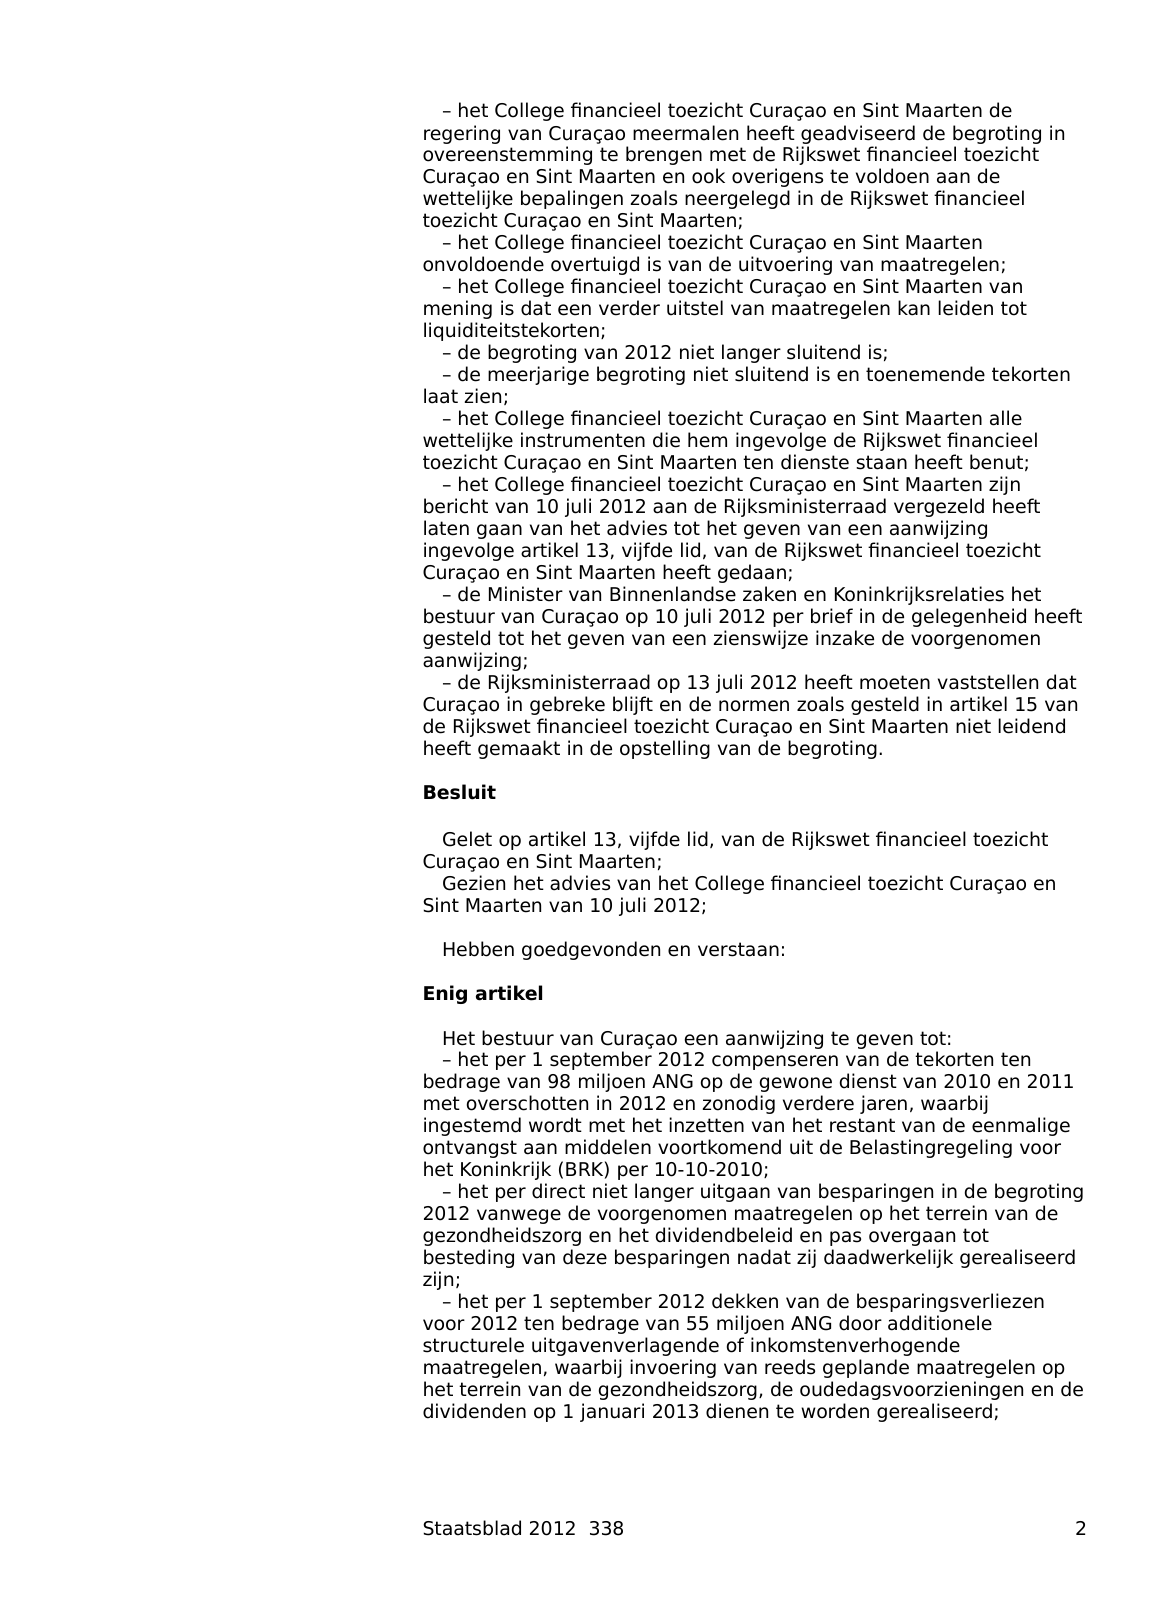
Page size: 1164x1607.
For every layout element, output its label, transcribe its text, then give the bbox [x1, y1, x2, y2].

text – de begroting van 2012 niet langer sluitend is; [422, 342, 1087, 364]
subtitle Enig artikel [422, 983, 1087, 1005]
text Hebben goedgevonden en verstaan: [422, 939, 1087, 961]
text – de Rijksministerraad op 13 juli 2012 heeft moeten vaststellen dat Curaçao in gebreke blijft en de normen zoals gesteld in artikel 15 van de Rijkswet financieel toezicht Curaçao en Sint Maarten niet leidend heeft gemaakt in de opstelling van de begroting. [422, 672, 1087, 760]
subtitle Besluit [422, 782, 1087, 804]
text – het per direct niet langer uitgaan van besparingen in de begroting 2012 vanwege de voorgenomen maatregelen op het terrein van de gezondheidszorg en het dividendbeleid en pas overgaan tot besteding van deze besparingen nadat zij daadwerkelijk gerealiseerd zijn; [422, 1181, 1087, 1291]
text – het College financieel toezicht Curaçao en Sint Maarten van mening is dat een verder uitstel van maatregelen kan leiden tot liquiditeitstekorten; [422, 276, 1087, 342]
text – het College financieel toezicht Curaçao en Sint Maarten de regering van Curaçao meermalen heeft geadviseerd de begroting in overeenstemming te brengen met de Rijkswet financieel toezicht Curaçao en Sint Maarten en ook overigens te voldoen aan de wettelijke bepalingen zoals neergelegd in de Rijkswet financieel toezicht Curaçao en Sint Maarten; [422, 100, 1087, 232]
text Het bestuur van Curaçao een aanwijzing te geven tot: [422, 1027, 1087, 1049]
text – het College financieel toezicht Curaçao en Sint Maarten zijn bericht van 10 juli 2012 aan de Rijksministerraad vergezeld heeft laten gaan van het advies tot het geven van een aanwijzing ingevolge artikel 13, vijfde lid, van de Rijkswet financieel toezicht Curaçao en Sint Maarten heeft gedaan; [422, 474, 1087, 584]
text – de Minister van Binnenlandse zaken en Koninkrijksrelaties het bestuur van Curaçao op 10 juli 2012 per brief in de gelegenheid heeft gesteld tot het geven van een zienswijze inzake de voorgenomen aanwijzing; [422, 584, 1087, 672]
text Gezien het advies van het College financieel toezicht Curaçao en Sint Maarten van 10 juli 2012; [422, 873, 1087, 917]
text – het College financieel toezicht Curaçao en Sint Maarten alle wettelijke instrumenten die hem ingevolge de Rijkswet financieel toezicht Curaçao en Sint Maarten ten dienste staan heeft benut; [422, 408, 1087, 474]
text – het College financieel toezicht Curaçao en Sint Maarten onvoldoende overtuigd is van de uitvoering van maatregelen; [422, 232, 1087, 276]
text Gelet op artikel 13, vijfde lid, van de Rijkswet financieel toezicht Curaçao en Sint Maarten; [422, 829, 1087, 873]
text – het per 1 september 2012 dekken van de besparingsverliezen voor 2012 ten bedrage van 55 miljoen ANG door additionele structurele uitgavenverlagende of inkomstenverhogende maatregelen, waarbij invoering van reeds geplande maatregelen op het terrein van de gezondheidszorg, de oudedagsvoorzieningen en de dividenden op 1 januari 2013 dienen te worden gerealiseerd; [422, 1291, 1087, 1423]
text – het per 1 september 2012 compenseren van de tekorten ten bedrage van 98 miljoen ANG op de gewone dienst van 2010 en 2011 met overschotten in 2012 en zonodig verdere jaren, waarbij ingestemd wordt met het inzetten van het restant van de eenmalige ontvangst aan middelen voortkomend uit de Belastingregeling voor het Koninkrijk (BRK) per 10-10-2010; [422, 1049, 1087, 1181]
text – de meerjarige begroting niet sluitend is en toenemende tekorten laat zien; [422, 364, 1087, 408]
